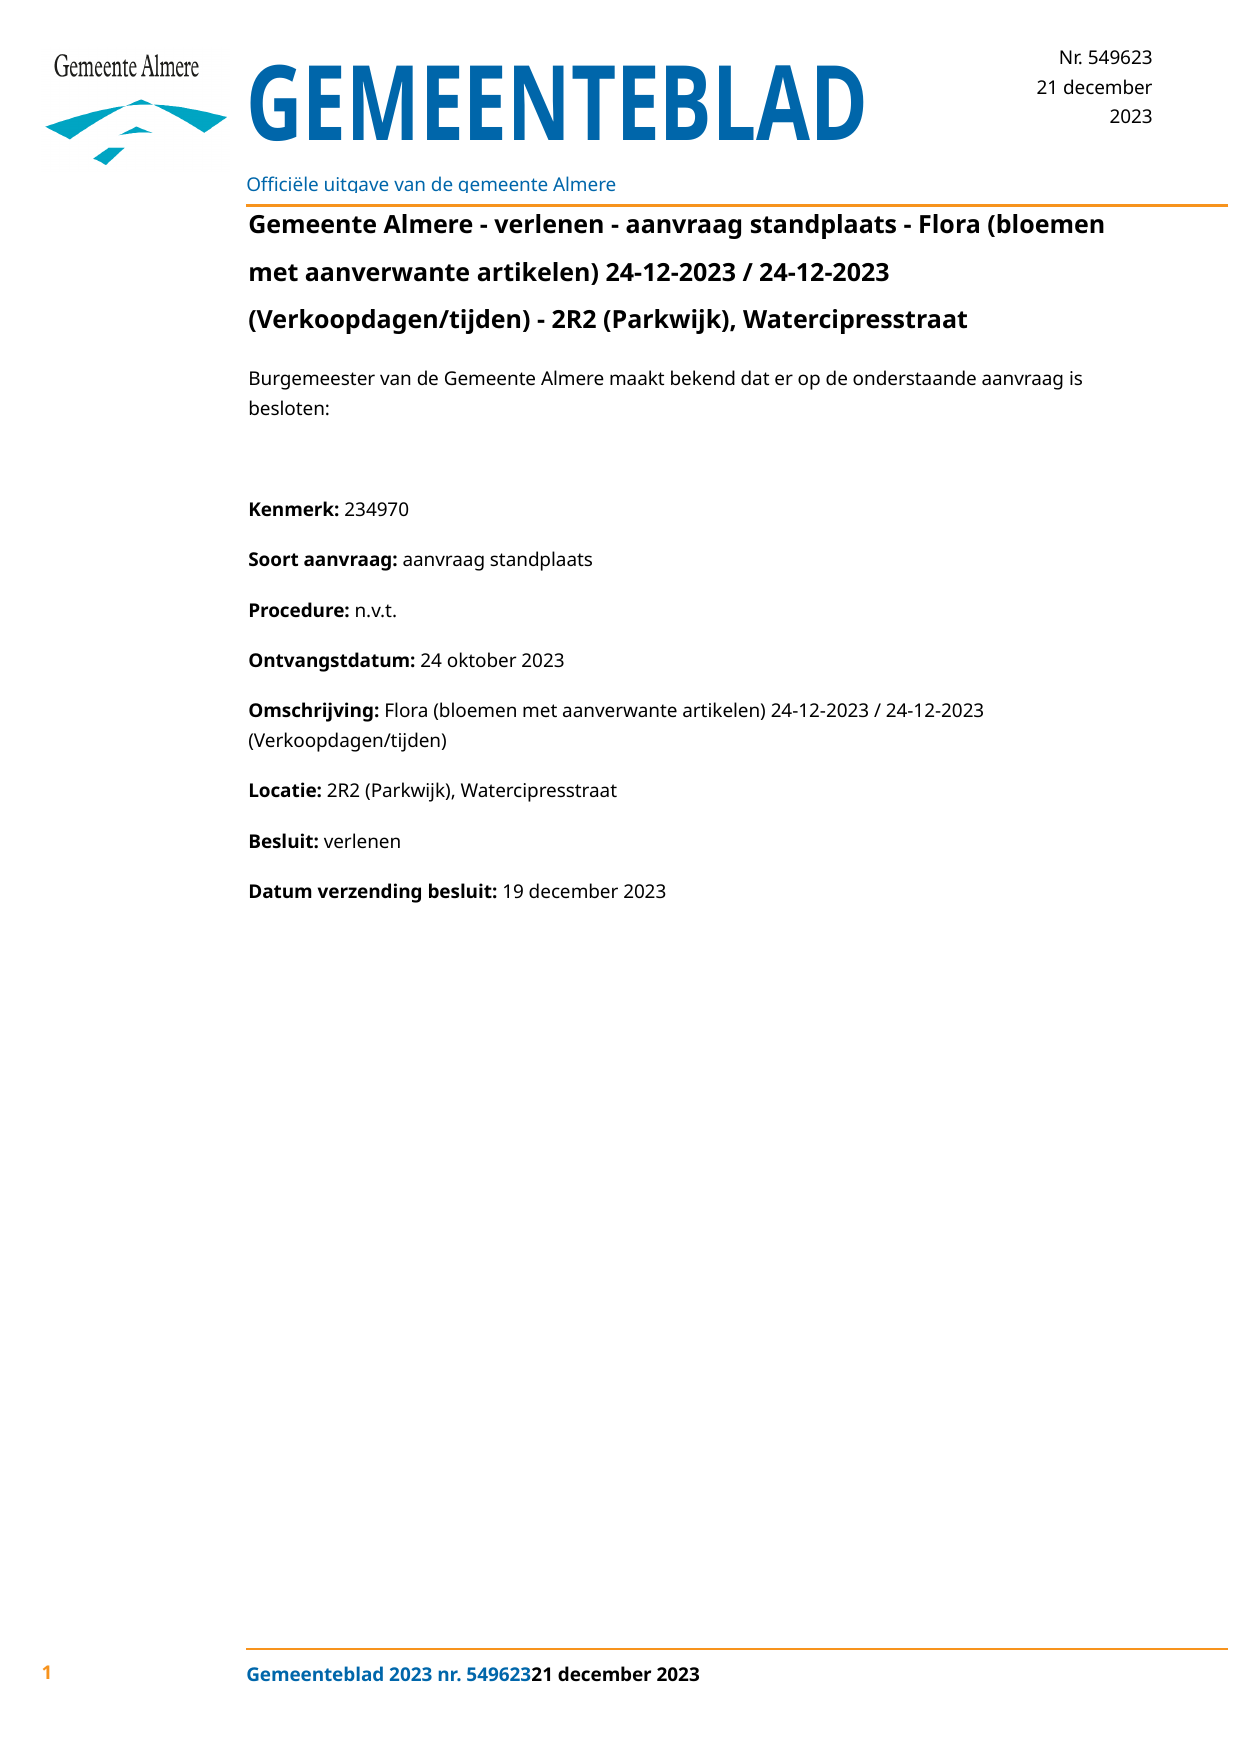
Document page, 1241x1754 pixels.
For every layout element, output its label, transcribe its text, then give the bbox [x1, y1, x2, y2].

text Gemeente Almere - verlenen - aanvraag standplaats - Flora (bloemen met aanverwante artikelen) 24-12-2023 / 24-12-2023 (Verkoopdagen/tijden) - 2R2 (Parkwijk), Watercipresstraat [248, 207, 1152, 336]
text Besluit: verlenen [248, 828, 1152, 854]
text Procedure: n.v.t. [248, 597, 1152, 622]
text Kenmerk: 234970 [248, 496, 1152, 522]
text Omschrijving: Flora (bloemen met aanverwante artikelen) 24-12-2023 / 24-12-2023 (Verkoopdagen/tijden) [248, 698, 1152, 753]
picture [41, 47, 231, 172]
text Datum verzending besluit: 19 december 2023 [248, 878, 1152, 904]
text Burgemeester van de Gemeente Almere maakt bekend dat er op de onderstaande aanvraag is besloten: [248, 366, 1152, 421]
text Soort aanvraag: aanvraag standplaats [248, 546, 1152, 572]
text Ontvangstdatum: 24 oktober 2023 [248, 647, 1152, 673]
text Locatie: 2R2 (Parkwijk), Watercipresstraat [248, 778, 1152, 803]
